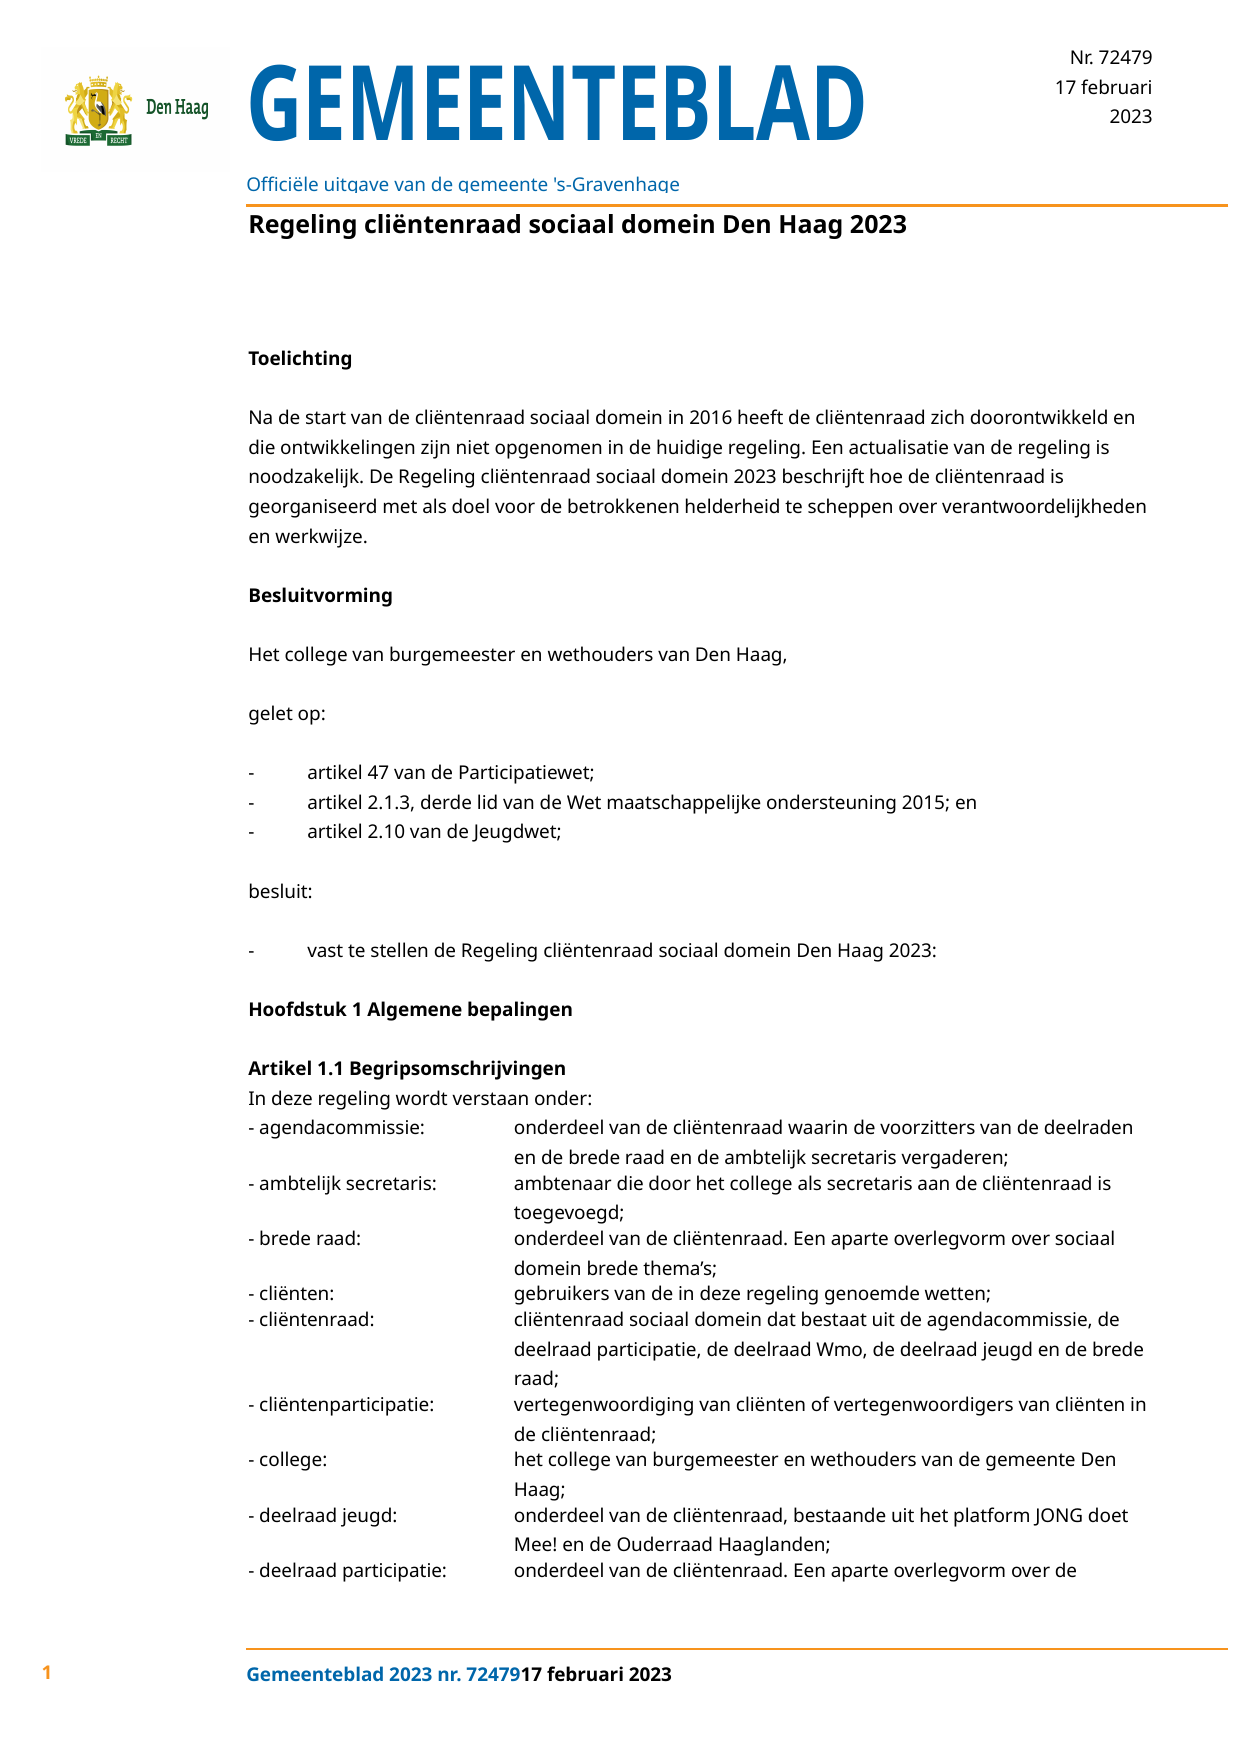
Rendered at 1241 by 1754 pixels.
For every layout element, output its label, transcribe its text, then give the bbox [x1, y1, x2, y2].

table_cell - deelraad participatie: [248, 1557, 514, 1583]
list artikel 2.1.3, derde lid van de Wet maatschappelijke ondersteuning 2015; en [248, 789, 1152, 815]
table_cell gebruikers van de in deze regeling genoemde wetten; [514, 1281, 1152, 1306]
text besluit: [248, 878, 1152, 903]
list artikel 47 van de Participatiewet; [248, 759, 1152, 785]
text In deze regeling wordt verstaan onder: [248, 1085, 1152, 1111]
table_cell - ambtelijk secretaris: [248, 1170, 514, 1225]
text Regeling cliëntenraad sociaal domein Den Haag 2023 [248, 207, 1152, 241]
table_cell - deelraad jeugd: [248, 1502, 514, 1557]
table_cell onderdeel van de cliëntenraad. Een aparte overlegvorm over sociaal domein brede thema’s; [514, 1225, 1152, 1281]
text Het college van burgemeester en wethouders van Den Haag, [248, 641, 1152, 667]
table_cell - brede raad: [248, 1225, 514, 1281]
list artikel 2.10 van de Jeugdwet; [248, 819, 1152, 844]
table_cell cliëntenraad sociaal domein dat bestaat uit de agendacommissie, de deelraad participatie, de deelraad Wmo, de deelraad jeugd en de brede raad; [514, 1306, 1152, 1391]
list vast te stellen de Regeling cliëntenraad sociaal domein Den Haag 2023: [248, 937, 1152, 963]
table_header - agendacommissie: [248, 1115, 514, 1170]
table_cell - cliëntenraad: [248, 1306, 514, 1391]
text Besluitvorming [248, 582, 1152, 608]
table_header onderdeel van de cliëntenraad waarin de voorzitters van de deelraden en de brede raad en de ambtelijk secretaris vergaderen; [514, 1115, 1152, 1170]
table_cell - cliënten: [248, 1281, 514, 1306]
text Hoofdstuk 1 Algemene bepalingen [248, 996, 1152, 1022]
text Na de start van de cliëntenraad sociaal domein in 2016 heeft de cliëntenraad zich doorontwikkeld en die ontwikkelingen zijn niet opgenomen in de huidige regeling. Een actualisatie van de regeling is noodzakelijk. De Regeling cliëntenraad sociaal domein 2023 beschrijft hoe de cliëntenraad is georganiseerd met als doel voor de betrokkenen helderheid te scheppen over verantwoordelijkheden en werkwijze. [248, 404, 1152, 548]
text Artikel 1.1 Begripsomschrijvingen [248, 1055, 1152, 1081]
table_cell ambtenaar die door het college als secretaris aan de cliëntenraad is toegevoegd; [514, 1170, 1152, 1225]
table_cell vertegenwoordiging van cliënten of vertegenwoordigers van cliënten in de cliëntenraad; [514, 1391, 1152, 1446]
text Toelichting [248, 345, 1152, 371]
table_cell onderdeel van de cliëntenraad, bestaande uit het platform JONG doet Mee! en de Ouderraad Haaglanden; [514, 1502, 1152, 1557]
table_cell - cliëntenparticipatie: [248, 1391, 514, 1446]
text gelet op: [248, 700, 1152, 726]
picture [41, 47, 231, 172]
table_cell onderdeel van de cliëntenraad. Een aparte overlegvorm over de [514, 1557, 1152, 1583]
table_cell het college van burgemeester en wethouders van de gemeente Den Haag; [514, 1446, 1152, 1502]
table_cell - college: [248, 1446, 514, 1502]
